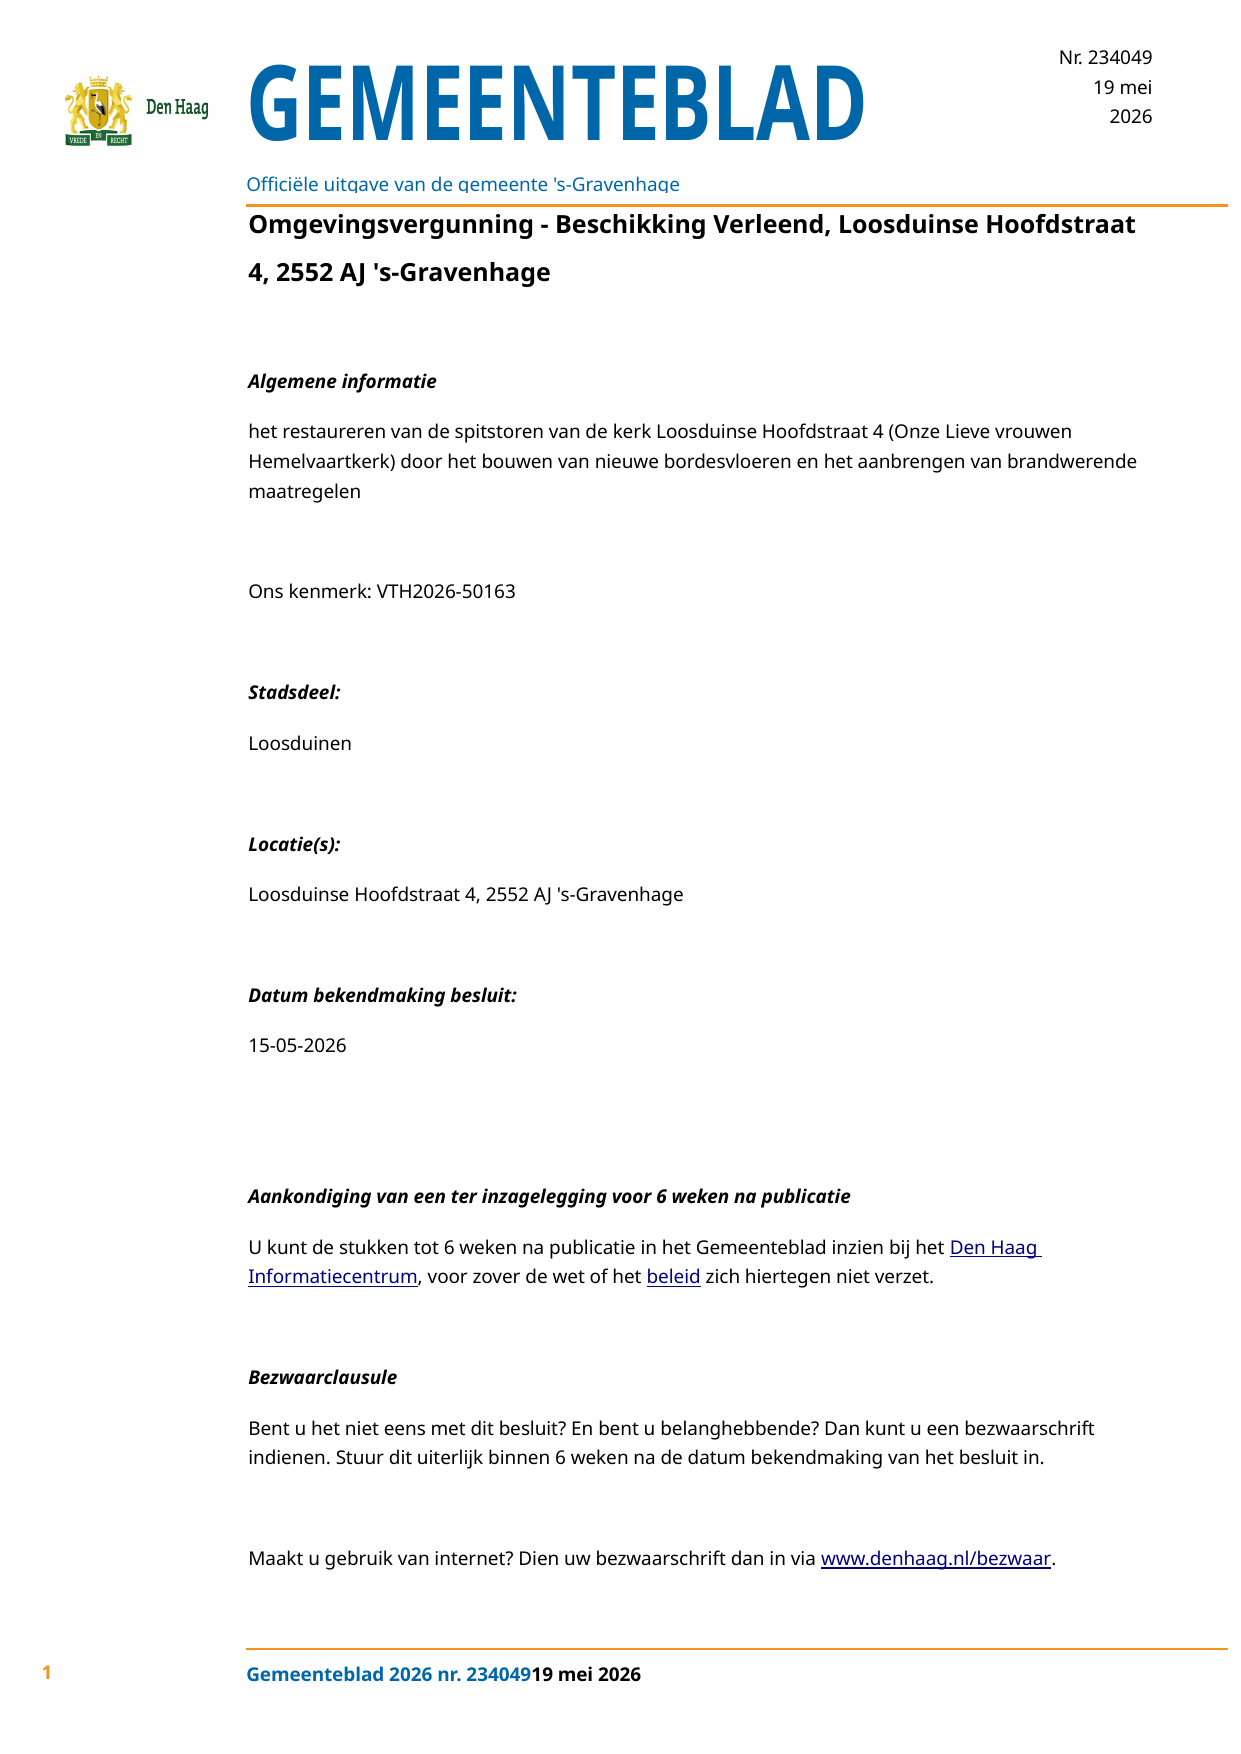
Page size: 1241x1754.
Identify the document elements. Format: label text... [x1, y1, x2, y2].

text Loosduinen [248, 730, 1152, 756]
text Loosduinse Hoofdstraat 4, 2552 AJ 's-Gravenhage [248, 881, 1152, 907]
text Ons kenmerk: VTH2026-50163 [248, 579, 1152, 604]
text 15-05-2026 [248, 1032, 1152, 1058]
text Algemene informatie [248, 368, 1152, 394]
text Stadsdeel: [248, 679, 1152, 705]
text Bent u het niet eens met dit besluit? En bent u belanghebbende? Dan kunt u een bezwaarschrift indienen. Stuur dit uiterlijk binnen 6 weken na de datum bekendmaking van het besluit in. [248, 1415, 1152, 1470]
text Locatie(s): [248, 831, 1152, 857]
text Aankondiging van een ter inzagelegging voor 6 weken na publicatie [248, 1184, 1152, 1209]
picture [41, 47, 231, 172]
text Maakt u gebruik van internet? Dien uw bezwaarschrift dan in via www.denhaag.nl/bezwaar. [248, 1545, 1152, 1571]
text Datum bekendmaking besluit: [248, 982, 1152, 1008]
text Omgevingsvergunning - Beschikking Verleend, Loosduinse Hoofdstraat 4, 2552 AJ 's-Gravenhage [248, 207, 1152, 288]
text U kunt de stukken tot 6 weken na publicatie in het Gemeenteblad inzien bij het Den Haag Informatiecentrum, voor zover de wet of het beleid zich hiertegen niet verzet. [248, 1234, 1152, 1289]
text Bezwaarclausule [248, 1364, 1152, 1390]
text het restaureren van de spitstoren van de kerk Loosduinse Hoofdstraat 4 (Onze Lieve vrouwen Hemelvaartkerk) door het bouwen van nieuwe bordesvloeren en het aanbrengen van brandwerende maatregelen [248, 419, 1152, 504]
